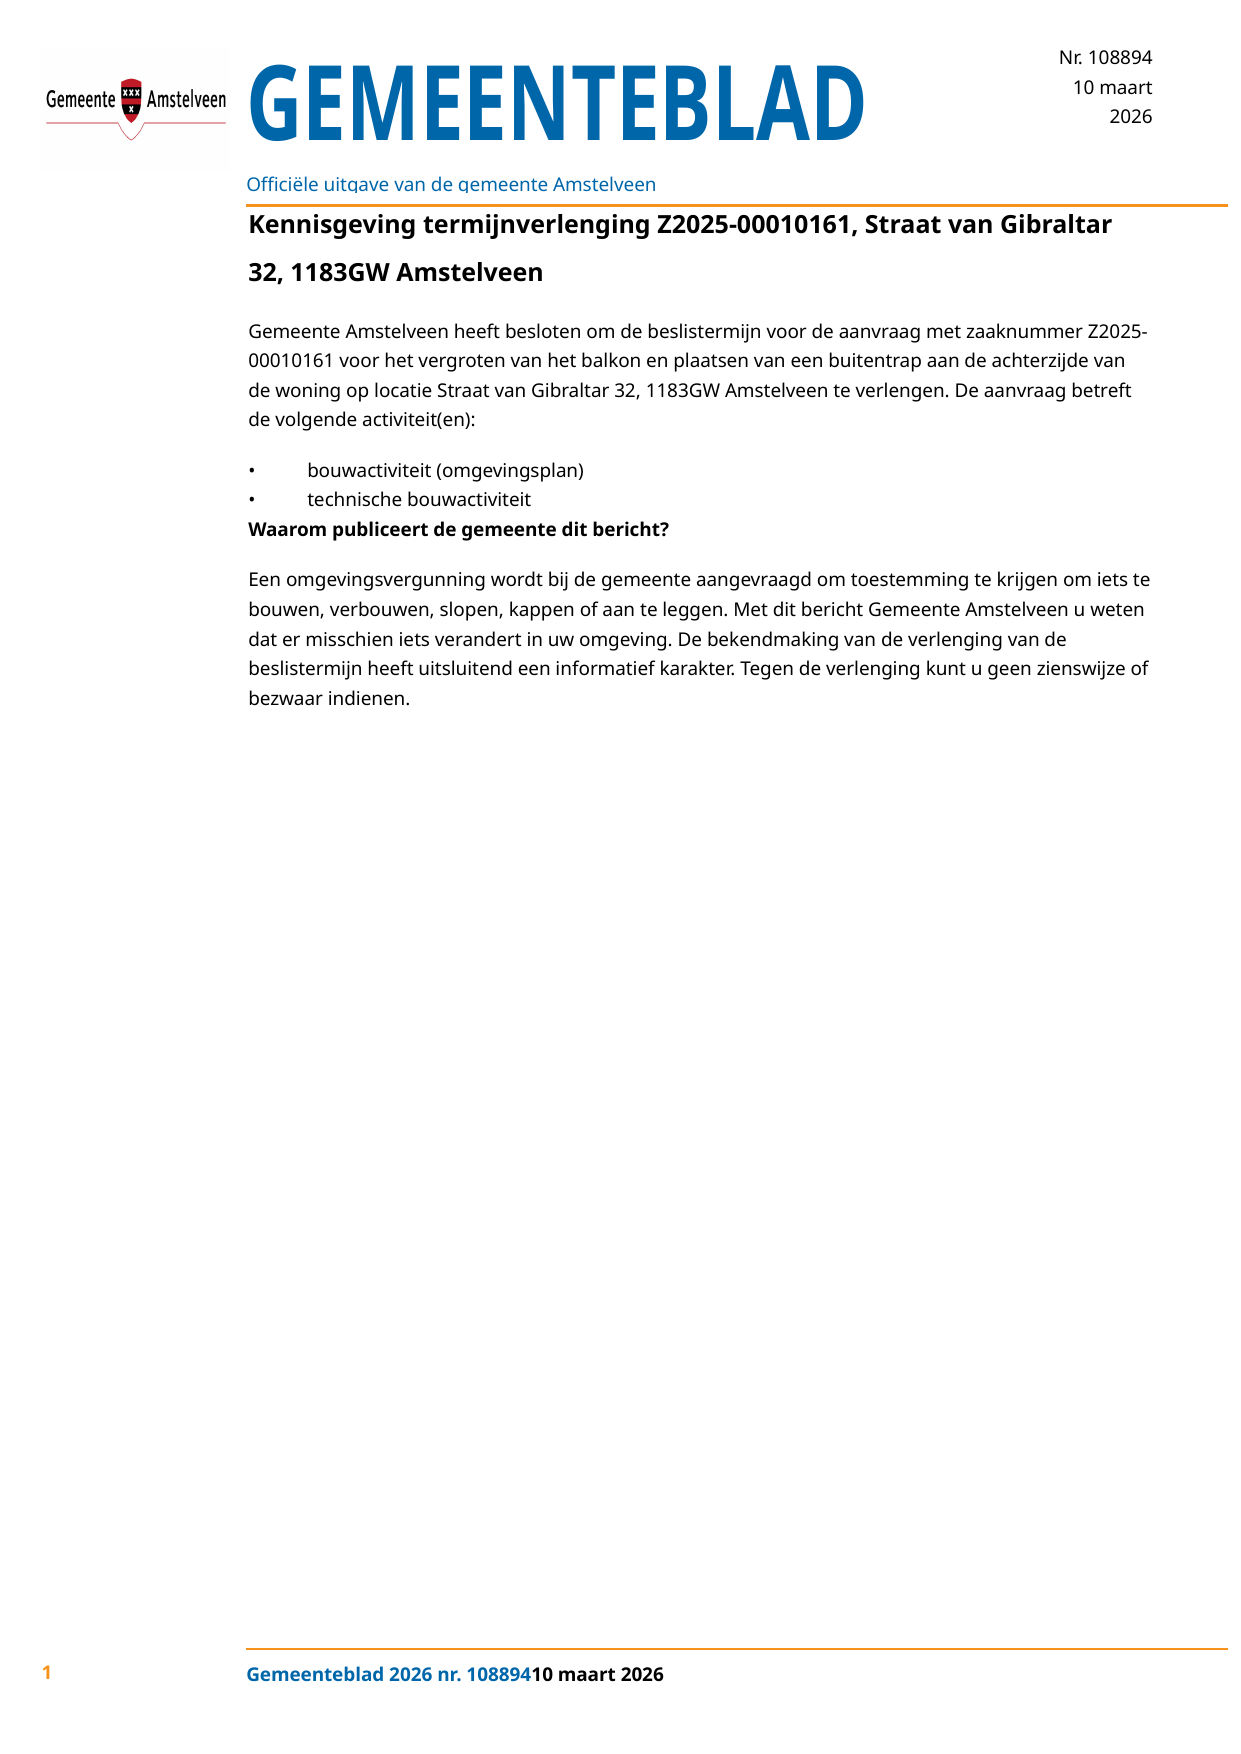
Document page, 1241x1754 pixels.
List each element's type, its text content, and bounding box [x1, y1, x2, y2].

list bouwactiviteit (omgevingsplan) [248, 457, 1152, 483]
text Waarom publiceert de gemeente dit bericht? [248, 516, 1152, 542]
text Een omgevingsvergunning wordt bij de gemeente aangevraagd om toestemming te krijgen om iets te bouwen, verbouwen, slopen, kappen of aan te leggen. Met dit bericht Gemeente Amstelveen u weten dat er misschien iets verandert in uw omgeving. De bekendmaking van de verlenging van de beslistermijn heeft uitsluitend een informatief karakter. Tegen de verlenging kunt u geen zienswijze of bezwaar indienen. [248, 567, 1152, 711]
text Gemeente Amstelveen heeft besloten om de beslistermijn voor de aanvraag met zaaknummer Z2025-00010161 voor het vergroten van het balkon en plaatsen van een buitentrap aan de achterzijde van de woning op locatie Straat van Gibraltar 32, 1183GW Amstelveen te verlengen. De aanvraag betreft de volgende activiteit(en): [248, 318, 1152, 432]
picture [41, 47, 231, 172]
list technische bouwactiviteit [248, 487, 1152, 512]
text Kennisgeving termijnverlenging Z2025-00010161, Straat van Gibraltar 32, 1183GW Amstelveen [248, 207, 1152, 288]
